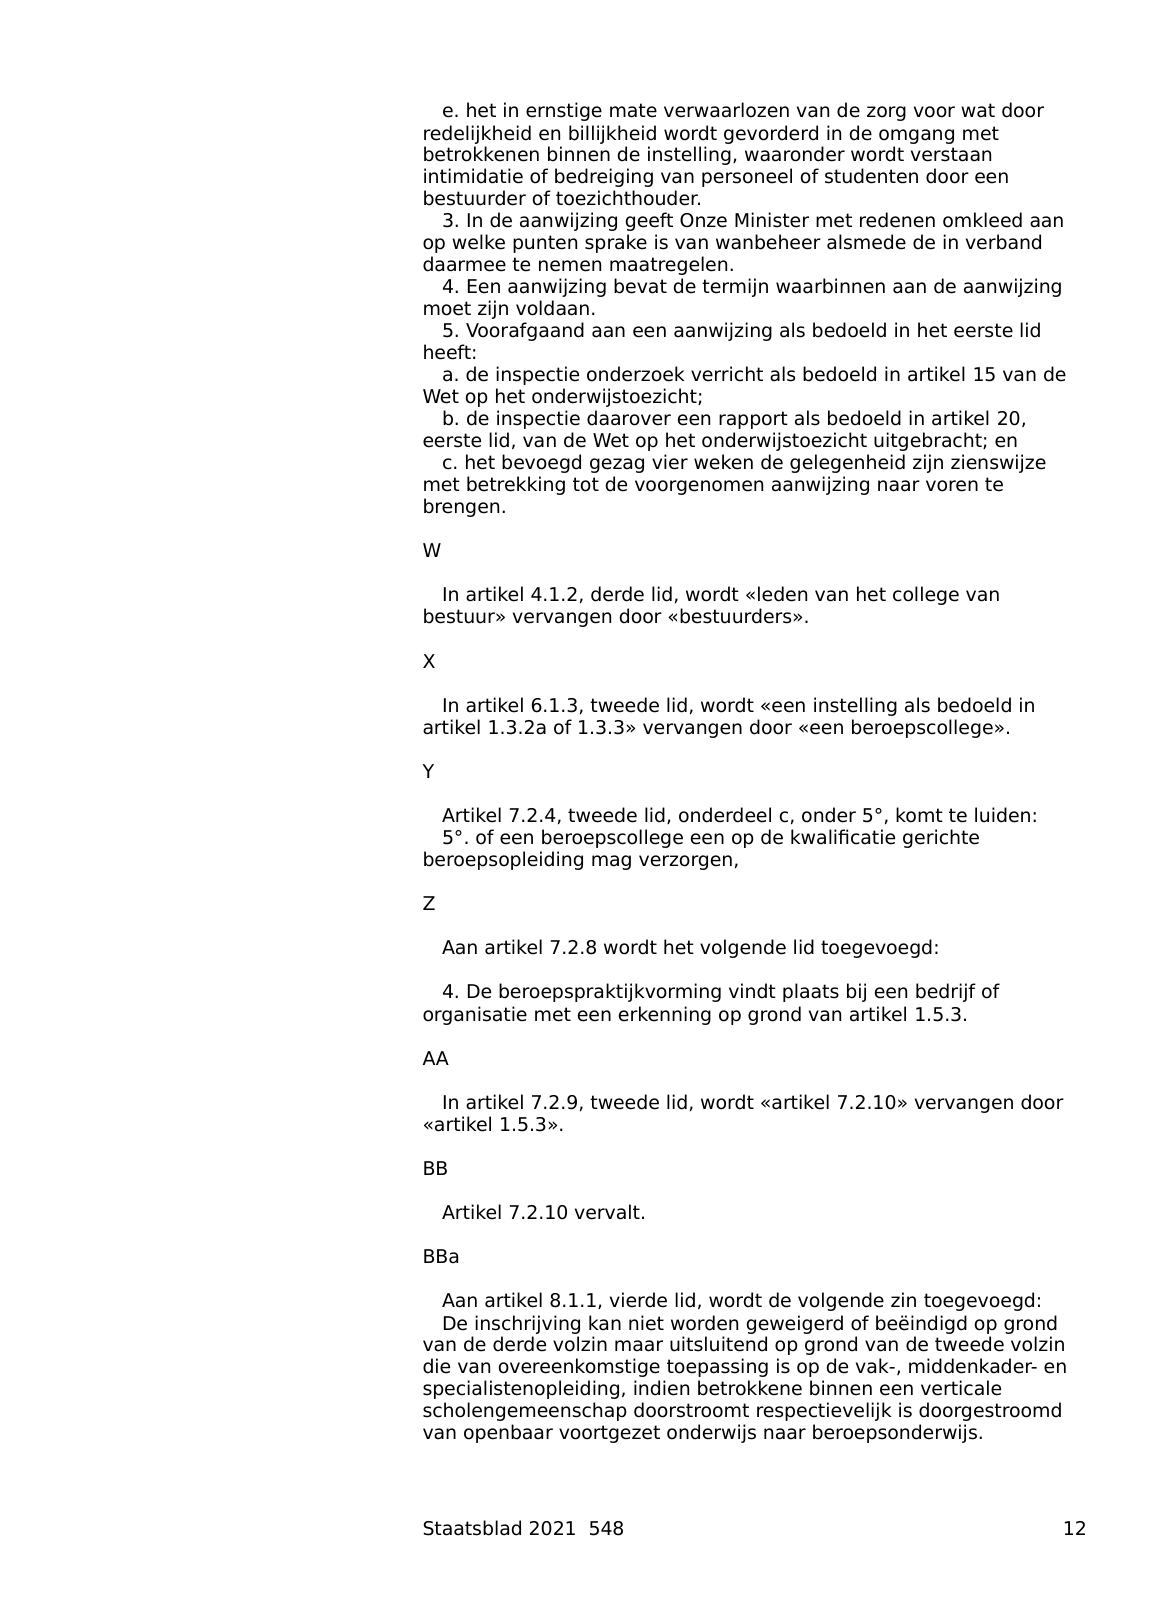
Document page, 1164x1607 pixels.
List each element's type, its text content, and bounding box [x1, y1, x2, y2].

text Aan artikel 8.1.1, vierde lid, wordt de volgende zin toegevoegd: [422, 1290, 1087, 1312]
text De inschrijving kan niet worden geweigerd of beëindigd op grond van de derde volzin maar uitsluitend op grond van de tweede volzin die van overeenkomstige toepassing is op de vak-, middenkader- en specialistenopleiding, indien betrokkene binnen een verticale scholengemeenschap doorstroomt respectievelijk is doorgestroomd van openbaar voortgezet onderwijs naar beroepsonderwijs. [422, 1312, 1087, 1444]
text c. het bevoegd gezag vier weken de gelegenheid zijn zienswijze met betrekking tot de voorgenomen aanwijzing naar voren te brengen. [422, 452, 1087, 518]
text 4. Een aanwijzing bevat de termijn waarbinnen aan de aanwijzing moet zijn voldaan. [422, 276, 1087, 320]
text 3. In de aanwijzing geeft Onze Minister met redenen omkleed aan op welke punten sprake is van wanbeheer alsmede de in verband daarmee te nemen maatregelen. [422, 210, 1087, 276]
text In artikel 6.1.3, tweede lid, wordt «een instelling als bedoeld in artikel 1.3.2a of 1.3.3» vervangen door «een beroepscollege». [422, 695, 1087, 739]
text 5°. of een beroepscollege een op de kwalificatie gerichte beroepsopleiding mag verzorgen, [422, 827, 1087, 871]
text e. het in ernstige mate verwaarlozen van de zorg voor wat door redelijkheid en billijkheid wordt gevorderd in de omgang met betrokkenen binnen de instelling, waaronder wordt verstaan intimidatie of bedreiging van personeel of studenten door een bestuurder of toezichthouder. [422, 100, 1087, 210]
text 4. De beroepspraktijkvorming vindt plaats bij een bedrijf of organisatie met een erkenning op grond van artikel 1.5.3. [422, 981, 1087, 1025]
text In artikel 4.1.2, derde lid, wordt «leden van het college van bestuur» vervangen door «bestuurders». [422, 584, 1087, 628]
text W [422, 540, 1087, 562]
text X [422, 651, 1087, 672]
text BB [422, 1158, 1087, 1180]
text BBa [422, 1246, 1087, 1268]
text Artikel 7.2.10 vervalt. [422, 1202, 1087, 1224]
text AA [422, 1048, 1087, 1069]
text Z [422, 893, 1087, 915]
text 5. Voorafgaand aan een aanwijzing als bedoeld in het eerste lid heeft: [422, 320, 1087, 364]
text Y [422, 761, 1087, 783]
text Aan artikel 7.2.8 wordt het volgende lid toegevoegd: [422, 937, 1087, 959]
text a. de inspectie onderzoek verricht als bedoeld in artikel 15 van de Wet op het onderwijstoezicht; [422, 364, 1087, 408]
text b. de inspectie daarover een rapport als bedoeld in artikel 20, eerste lid, van de Wet op het onderwijstoezicht uitgebracht; en [422, 408, 1087, 452]
text In artikel 7.2.9, tweede lid, wordt «artikel 7.2.10» vervangen door «artikel 1.5.3». [422, 1092, 1087, 1136]
text Artikel 7.2.4, tweede lid, onderdeel c, onder 5°, komt te luiden: [422, 805, 1087, 827]
